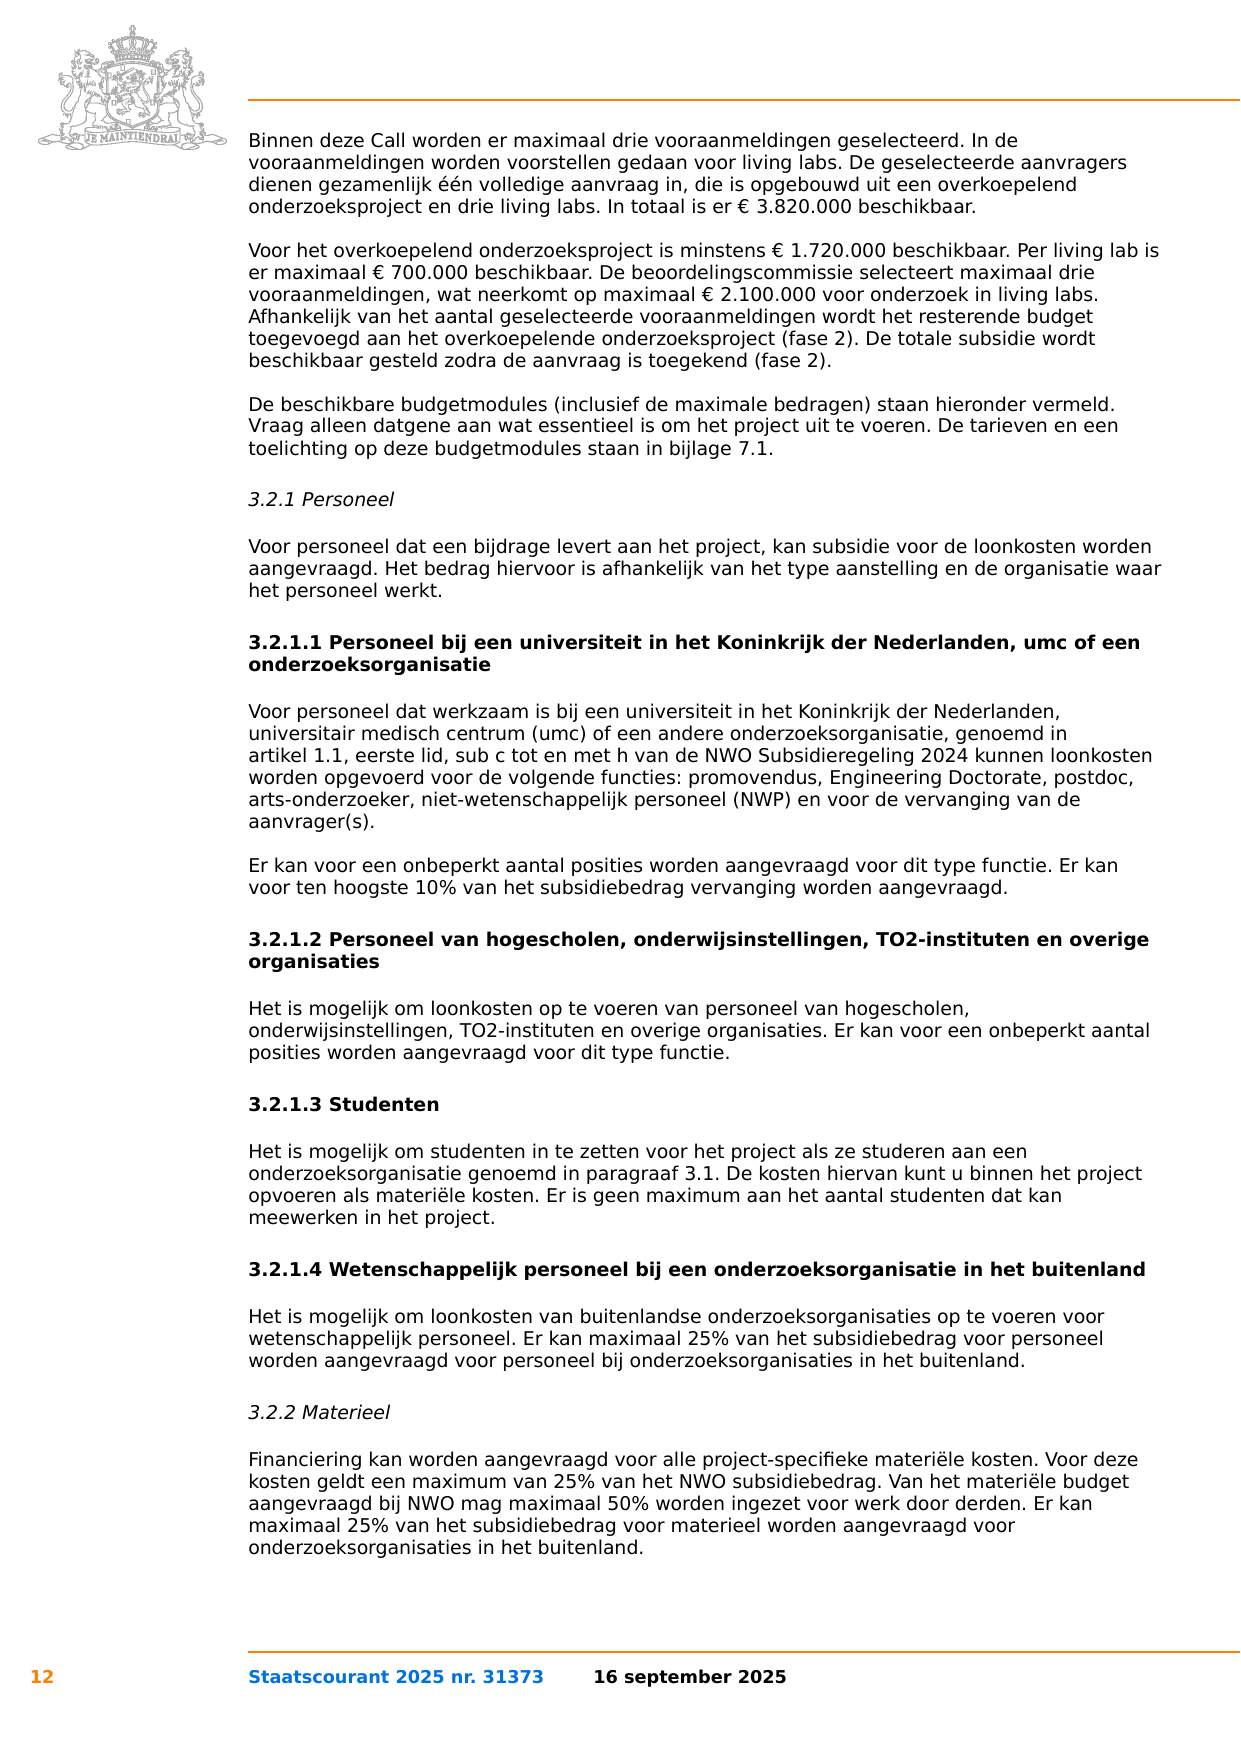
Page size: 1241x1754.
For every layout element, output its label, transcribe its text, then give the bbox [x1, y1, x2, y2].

text Het is mogelijk om loonkosten van buitenlandse onderzoeksorganisaties op te voeren voor wetenschappelijk personeel. Er kan maximaal 25% van het subsidiebedrag voor personeel worden aangevraagd voor personeel bij onderzoeksorganisaties in het buitenland. [248, 1306, 1163, 1372]
picture [38, 25, 227, 150]
text Het is mogelijk om studenten in te zetten voor het project als ze studeren aan een onderzoeksorganisatie genoemd in paragraaf 3.1. De kosten hiervan kunt u binnen het project opvoeren als materiële kosten. Er is geen maximum aan het aantal studenten dat kan meewerken in het project. [248, 1141, 1163, 1229]
subtitle 3.2.1.4 Wetenschappelijk personeel bij een onderzoeksorganisatie in het buitenland [248, 1259, 1163, 1281]
text De beschikbare budgetmodules (inclusief de maximale bedragen) staan hieronder vermeld. Vraag alleen datgene aan wat essentieel is om het project uit te voeren. De tarieven en een toelichting op deze budgetmodules staan in bijlage 7.1. [248, 393, 1163, 459]
text Er kan voor een onbeperkt aantal posities worden aangevraagd voor dit type functie. Er kan voor ten hoogste 10% van het subsidiebedrag vervanging worden aangevraagd. [248, 855, 1163, 899]
subtitle 3.2.1 Personeel [248, 489, 1163, 511]
text Financiering kan worden aangevraagd voor alle project-specifieke materiële kosten. Voor deze kosten geldt een maximum van 25% van het NWO subsidiebedrag. Van het materiële budget aangevraagd bij NWO mag maximaal 50% worden ingezet voor werk door derden. Er kan maximaal 25% van het subsidiebedrag voor materieel worden aangevraagd voor onderzoeksorganisaties in het buitenland. [248, 1449, 1163, 1558]
text Voor personeel dat werkzaam is bij een universiteit in het Koninkrijk der Nederlanden, universitair medisch centrum (umc) of een andere onderzoeksorganisatie, genoemd in artikel 1.1, eerste lid, sub c tot en met h van de NWO Subsidieregeling 2024 kunnen loonkosten worden opgevoerd voor de volgende functies: promovendus, Engineering Doctorate, postdoc, arts-onderzoeker, niet-wetenschappelijk personeel (NWP) en voor de vervanging van de aanvrager(s). [248, 701, 1163, 833]
text Voor het overkoepelend onderzoeksproject is minstens € 1.720.000 beschikbaar. Per living lab is er maximaal € 700.000 beschikbaar. De beoordelingscommissie selecteert maximaal drie vooraanmeldingen, wat neerkomt op maximaal € 2.100.000 voor onderzoek in living labs. Afhankelijk van het aantal geselecteerde vooraanmeldingen wordt het resterende budget toegevoegd aan het overkoepelende onderzoeksproject (fase 2). De totale subsidie wordt beschikbaar gesteld zodra de aanvraag is toegekend (fase 2). [248, 240, 1163, 372]
text Voor personeel dat een bijdrage levert aan het project, kan subsidie voor de loonkosten worden aangevraagd. Het bedrag hiervoor is afhankelijk van het type aanstelling en de organisatie waar het personeel werkt. [248, 536, 1163, 602]
text Binnen deze Call worden er maximaal drie vooraanmeldingen geselecteerd. In de vooraanmeldingen worden voorstellen gedaan voor living labs. De geselecteerde aanvragers dienen gezamenlijk één volledige aanvraag in, die is opgebouwd uit een overkoepelend onderzoeksproject en drie living labs. In totaal is er € 3.820.000 beschikbaar. [248, 130, 1163, 218]
subtitle 3.2.1.3 Studenten [248, 1094, 1163, 1116]
text Het is mogelijk om loonkosten op te voeren van personeel van hogescholen, onderwijsinstellingen, TO2-instituten en overige organisaties. Er kan voor een onbeperkt aantal posities worden aangevraagd voor dit type functie. [248, 998, 1163, 1064]
subtitle 3.2.2 Materieel [248, 1402, 1163, 1424]
subtitle 3.2.1.2 Personeel van hogescholen, onderwijsinstellingen, TO2-instituten en overige organisaties [248, 929, 1163, 973]
subtitle 3.2.1.1 Personeel bij een universiteit in het Koninkrijk der Nederlanden, umc of een onderzoeksorganisatie [248, 632, 1163, 676]
